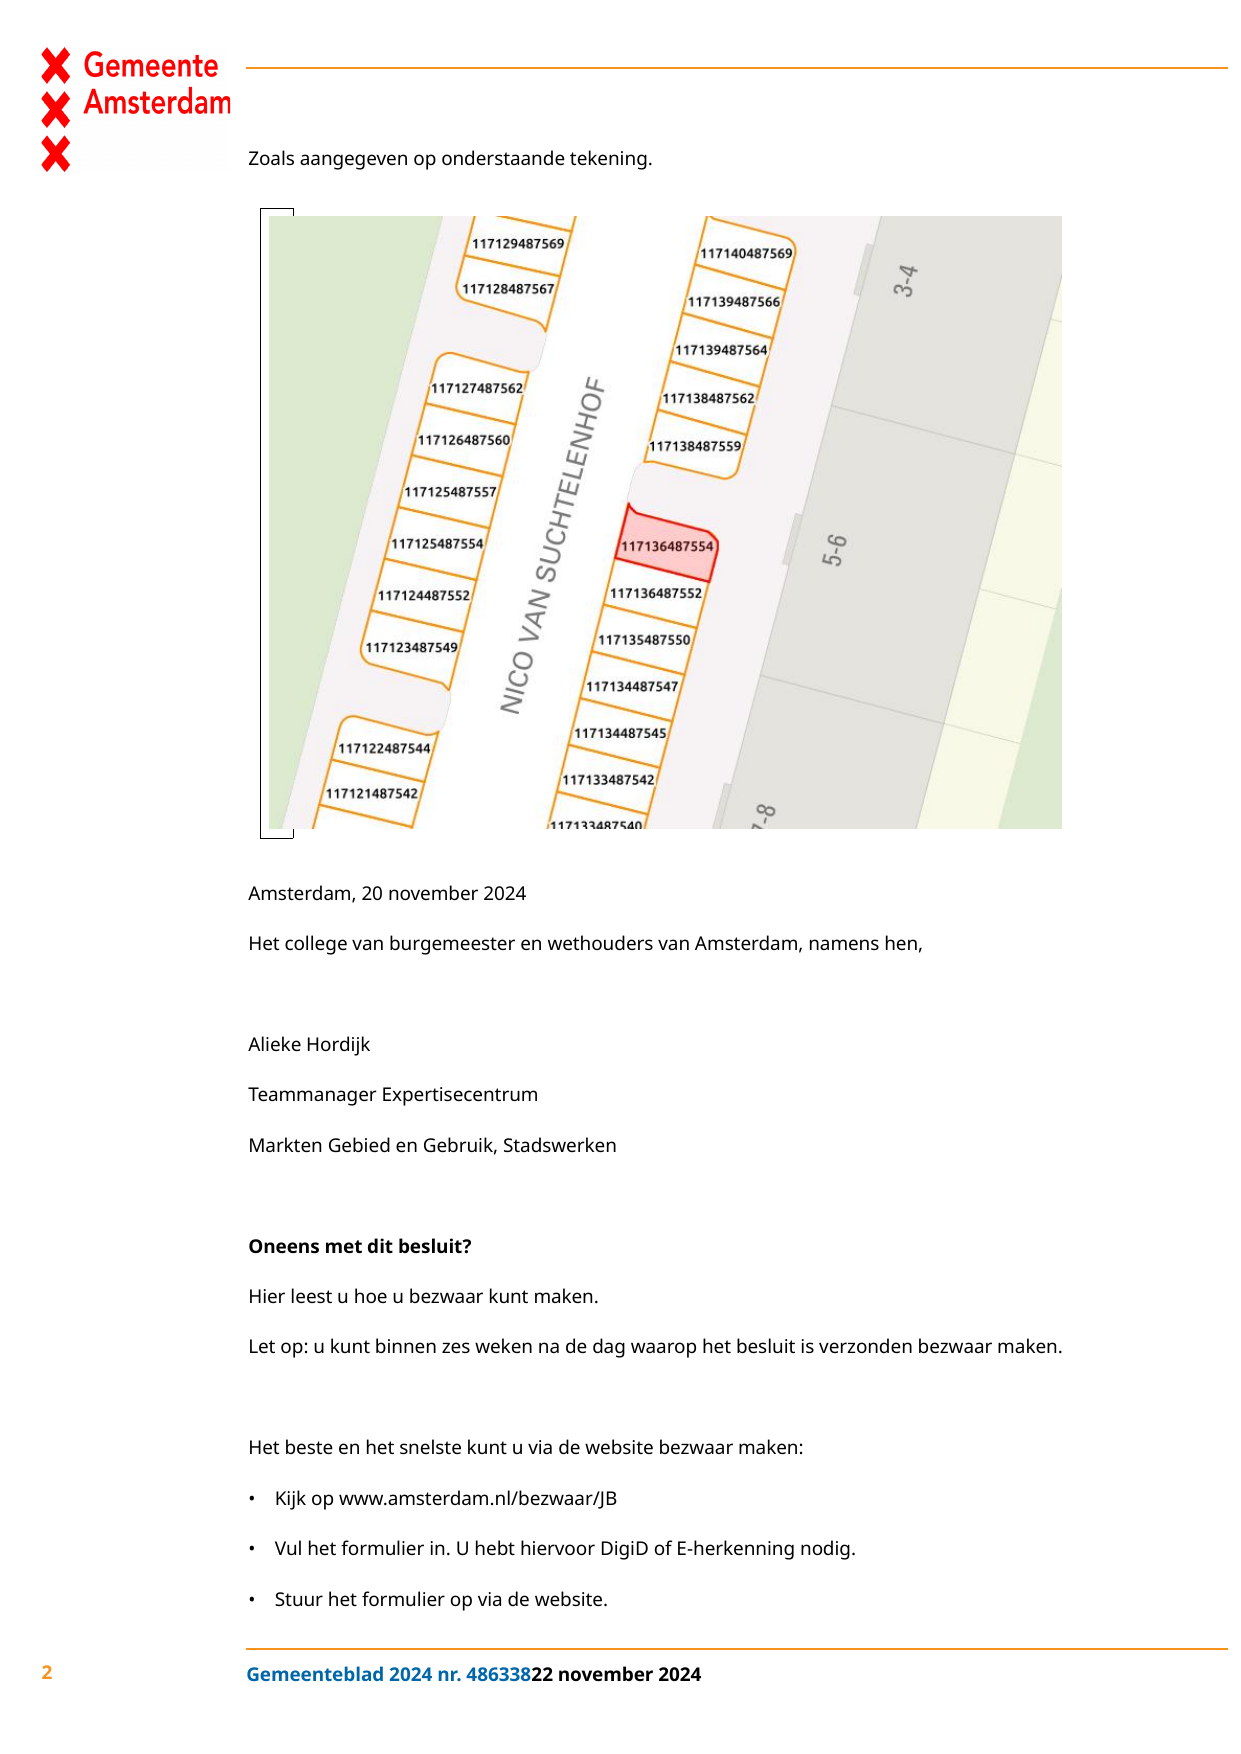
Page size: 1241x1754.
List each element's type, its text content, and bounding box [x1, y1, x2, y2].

text Markten Gebied en Gebruik, Stadswerken [248, 1132, 1152, 1158]
text • Vul het formulier in. U hebt hiervoor DigiD of E-herkenning nodig. [248, 1535, 1152, 1561]
text Het beste en het snelste kunt u via de website bezwaar maken: [248, 1434, 1152, 1460]
text • Kijk op www.amsterdam.nl/bezwaar/JB [248, 1485, 1152, 1511]
text Oneens met dit besluit? [248, 1233, 1152, 1259]
picture [268, 216, 1062, 829]
text • Stuur het formulier op via de website. [248, 1586, 1152, 1612]
text Alieke Hordijk [248, 1031, 1152, 1057]
text Zoals aangegeven op onderstaande tekening. [248, 145, 1152, 171]
text Teammanager Expertisecentrum [248, 1082, 1152, 1107]
text Amsterdam, 20 november 2024 [248, 880, 1152, 906]
text Hier leest u hoe u bezwaar kunt maken. [248, 1283, 1152, 1309]
picture [41, 47, 231, 172]
text Let op: u kunt binnen zes weken na de dag waarop het besluit is verzonden bezwaar maken. [248, 1334, 1152, 1359]
text Het college van burgemeester en wethouders van Amsterdam, namens hen, [248, 930, 1152, 956]
